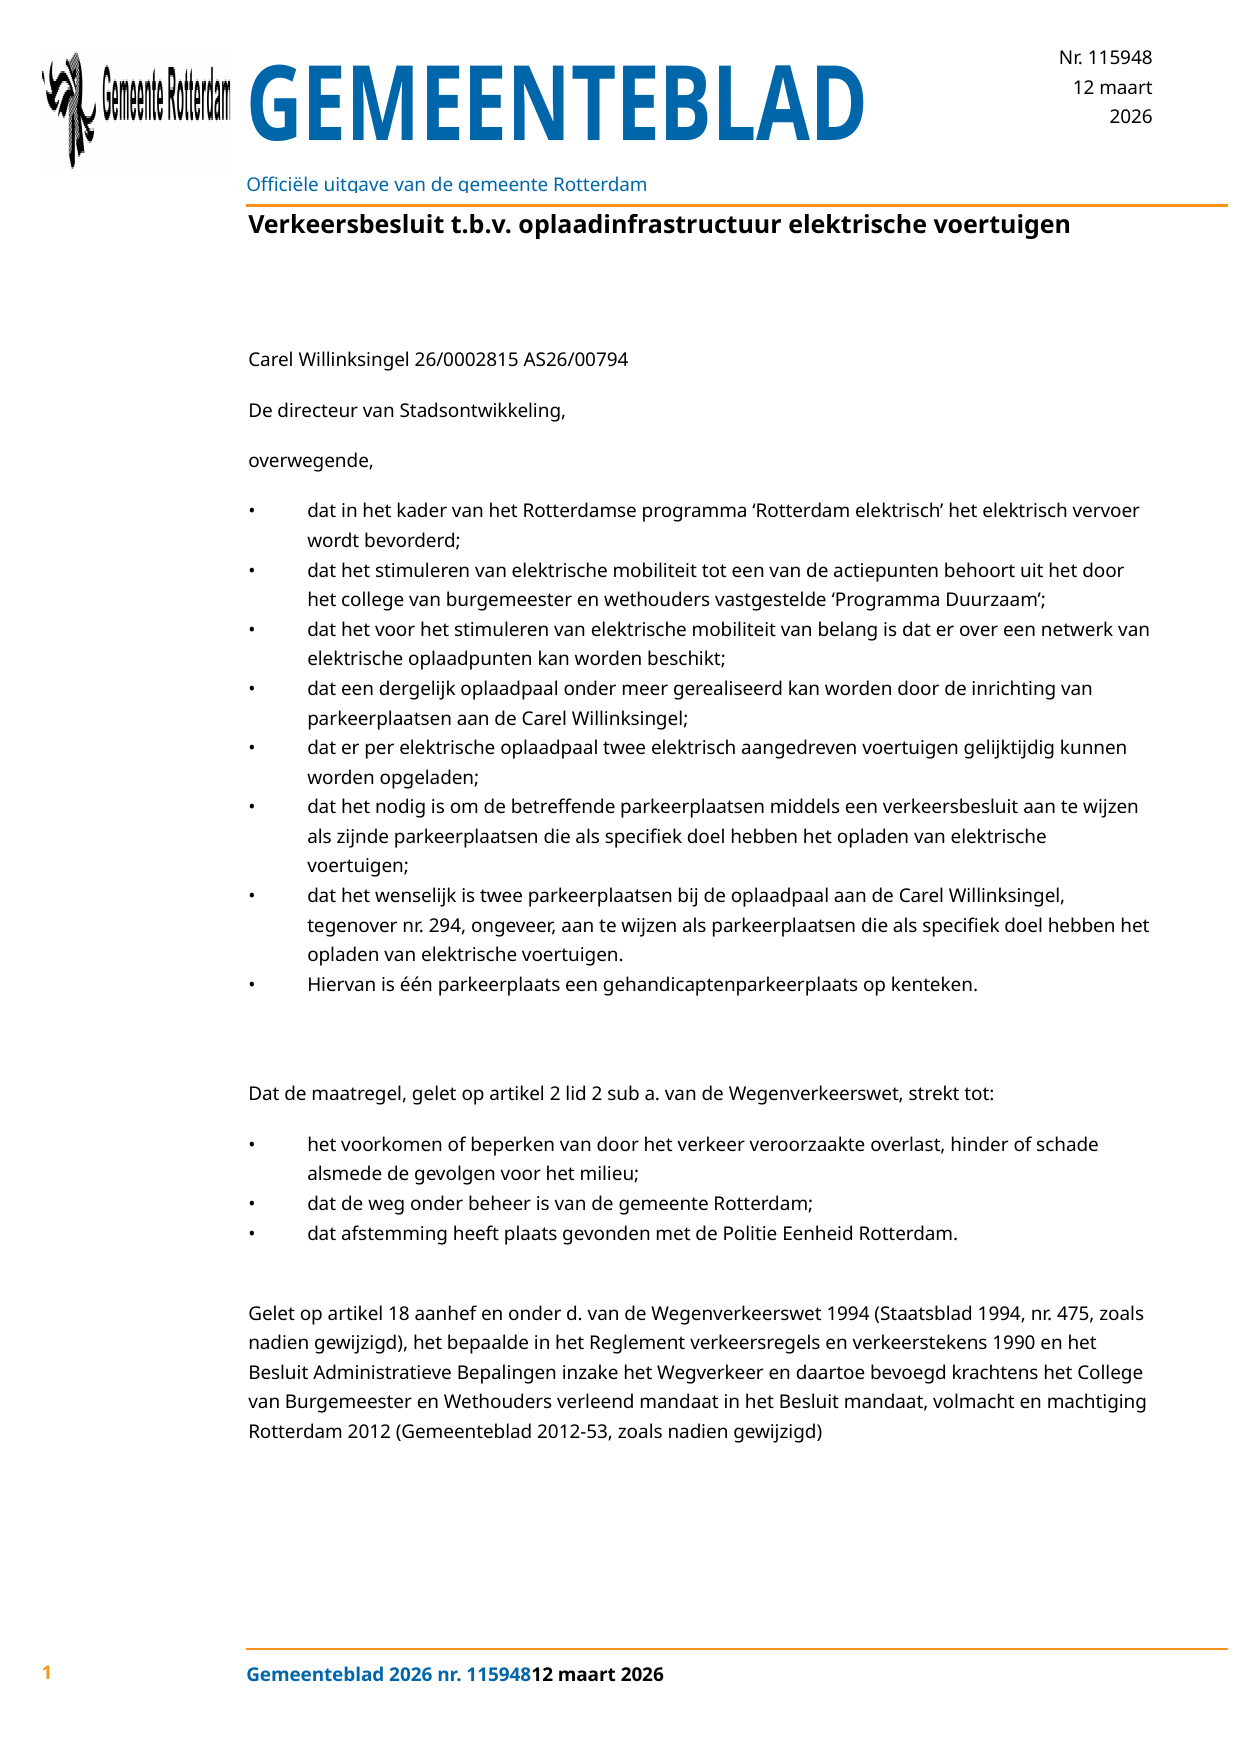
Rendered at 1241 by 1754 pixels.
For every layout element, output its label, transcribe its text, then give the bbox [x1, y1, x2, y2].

list dat er per elektrische oplaadpaal twee elektrisch aangedreven voertuigen gelijktijdig kunnen worden opgeladen; [248, 734, 1152, 790]
list dat afstemming heeft plaats gevonden met de Politie Eenheid Rotterdam. [248, 1220, 1152, 1246]
list Hiervan is één parkeerplaats een gehandicaptenparkeerplaats op kenteken. [248, 971, 1152, 997]
list dat het nodig is om de betreffende parkeerplaatsen middels een verkeersbesluit aan te wijzen als zijnde parkeerplaatsen die als specifiek doel hebben het opladen van elektrische voertuigen; [248, 793, 1152, 878]
list dat het wenselijk is twee parkeerplaatsen bij de oplaadpaal aan de Carel Willinksingel, tegenover nr. 294, ongeveer, aan te wijzen als parkeerplaatsen die als specifiek doel hebben het opladen van elektrische voertuigen. [248, 882, 1152, 967]
text De directeur van Stadsontwikkeling, [248, 397, 1152, 423]
list dat een dergelijk oplaadpaal onder meer gerealiseerd kan worden door de inrichting van parkeerplaatsen aan de Carel Willinksingel; [248, 675, 1152, 731]
picture [41, 47, 231, 172]
text overwegende, [248, 447, 1152, 473]
text Carel Willinksingel 26/0002815 AS26/00794 [248, 346, 1152, 372]
list het voorkomen of beperken van door het verkeer veroorzaakte overlast, hinder of schade alsmede de gevolgen voor het milieu; [248, 1131, 1152, 1186]
list dat het stimuleren van elektrische mobiliteit tot een van de actiepunten behoort uit het door het college van burgemeester en wethouders vastgestelde ‘Programma Duurzaam’; [248, 557, 1152, 612]
text Dat de maatregel, gelet op artikel 2 lid 2 sub a. van de Wegenverkeerswet, strekt tot: [248, 1081, 1152, 1106]
list dat het voor het stimuleren van elektrische mobiliteit van belang is dat er over een netwerk van elektrische oplaadpunten kan worden beschikt; [248, 616, 1152, 671]
list dat in het kader van het Rotterdamse programma ‘Rotterdam elektrisch’ het elektrisch vervoer wordt bevorderd; [248, 498, 1152, 553]
text Verkeersbesluit t.b.v. oplaadinfrastructuur elektrische voertuigen [248, 207, 1152, 241]
text Gelet op artikel 18 aanhef en onder d. van de Wegenverkeerswet 1994 (Staatsblad 1994, nr. 475, zoals nadien gewijzigd), het bepaalde in het Reglement verkeersregels en verkeerstekens 1990 en het Besluit Administratieve Bepalingen inzake het Wegverkeer en daartoe bevoegd krachtens het College van Burgemeester en Wethouders verleend mandaat in het Besluit mandaat, volmacht en machtiging Rotterdam 2012 (Gemeenteblad 2012-53, zoals nadien gewijzigd) [248, 1300, 1152, 1444]
list dat de weg onder beheer is van de gemeente Rotterdam; [248, 1190, 1152, 1216]
